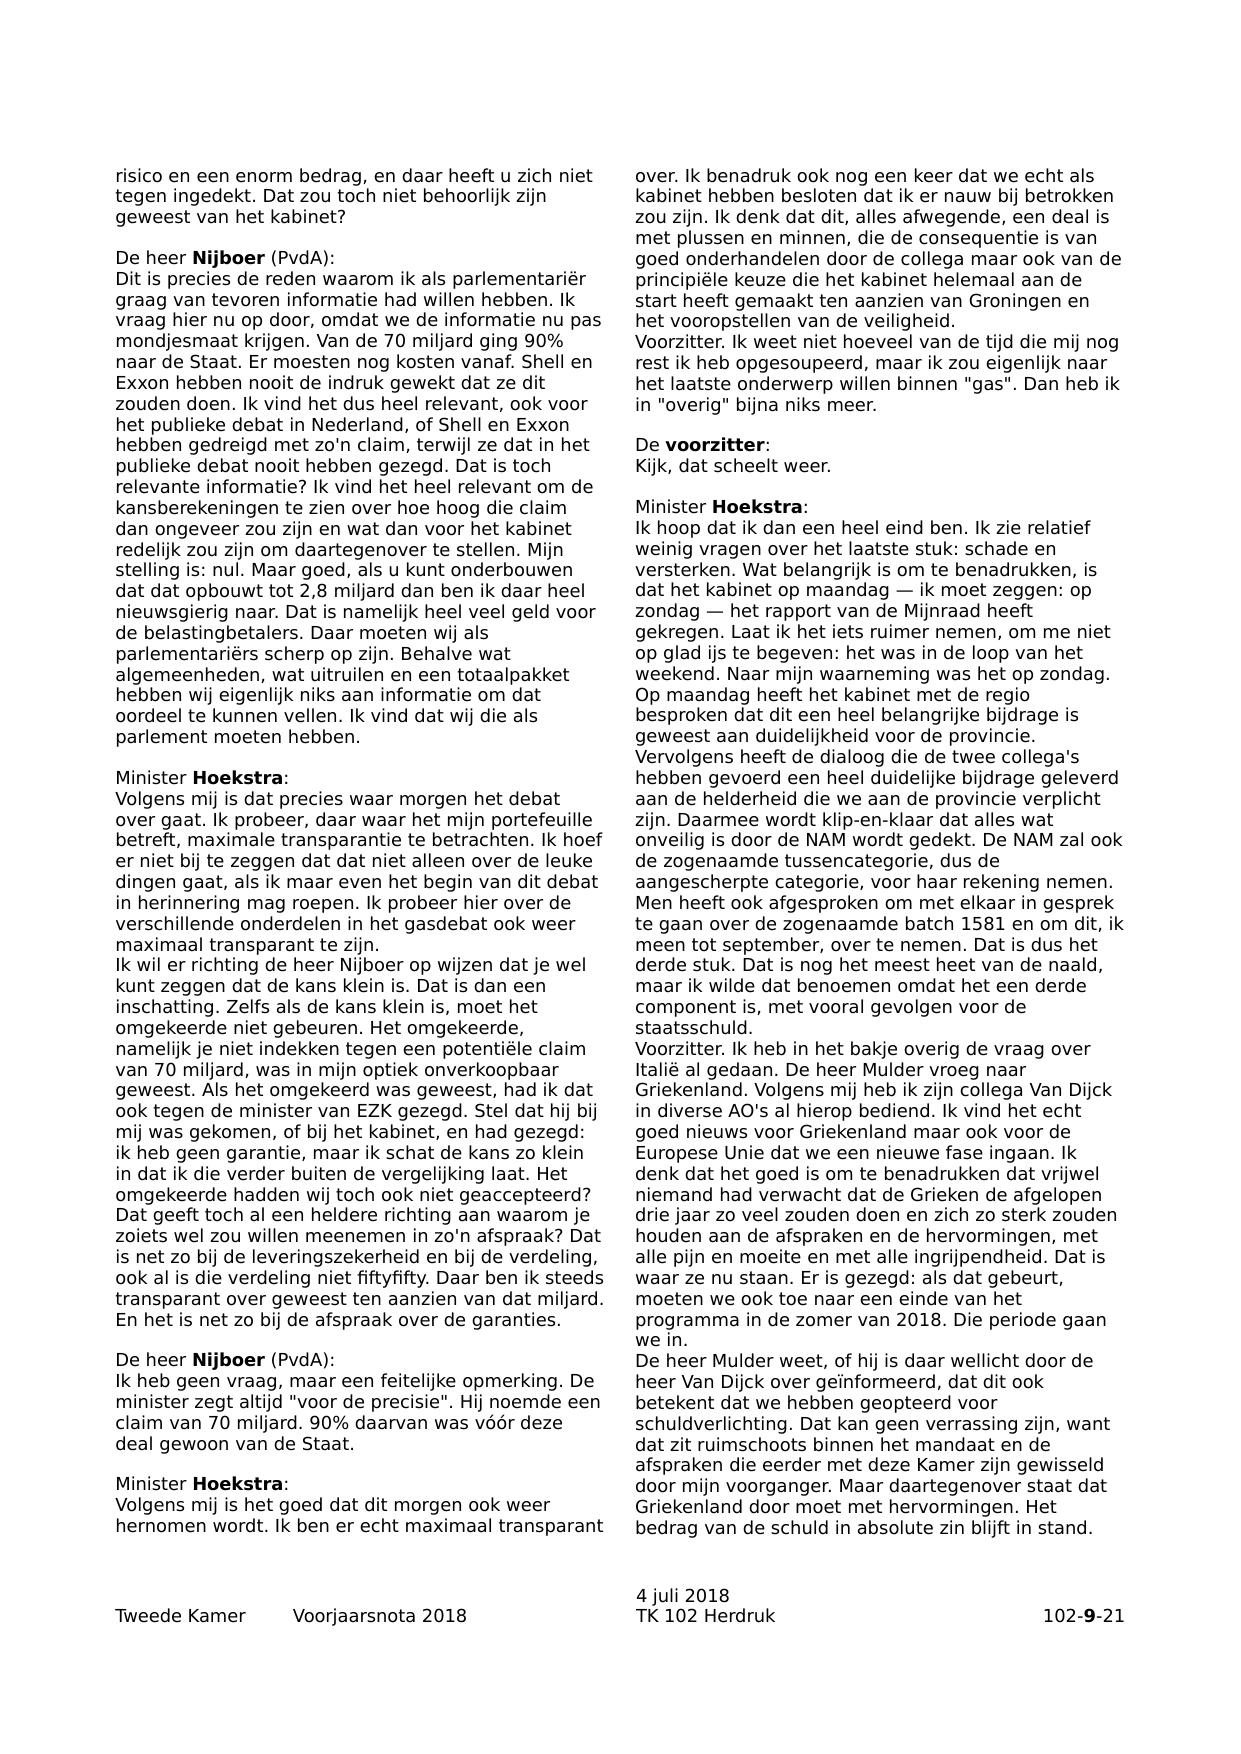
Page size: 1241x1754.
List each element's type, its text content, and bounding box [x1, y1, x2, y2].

text De voorzitter: [635, 435, 1125, 456]
text Kijk, dat scheelt weer. [635, 456, 1125, 477]
text risico en een enorm bedrag, en daar heeft u zich niet tegen ingedekt. Dat zou toch niet behoorlijk zijn geweest van het kabinet? [115, 165, 605, 228]
text Volgens mij is het goed dat dit morgen ook weer hernomen wordt. Ik ben er echt maximaal transparant [115, 1495, 605, 1537]
text Minister Hoekstra: [635, 497, 1125, 518]
text Volgens mij is dat precies waar morgen het debat over gaat. Ik probeer, daar waar het mijn portefeuille betreft, maximale transparantie te betrachten. Ik hoef er niet bij te zeggen dat dat niet alleen over de leuke dingen gaat, als ik maar even het begin van dit debat in herinnering mag roepen. Ik probeer hier over de verschillende onderdelen in het gasdebat ook weer maximaal transparant te zijn. [115, 788, 605, 955]
text De heer Nijboer (PvdA): [115, 1350, 605, 1371]
text Ik hoop dat ik dan een heel eind ben. Ik zie relatief weinig vragen over het laatste stuk: schade en versterken. Wat belangrijk is om te benadrukken, is dat het kabinet op maandag — ik moet zeggen: op zondag — het rapport van de Mijnraad heeft gekregen. Laat ik het iets ruimer nemen, om me niet op glad ijs te begeven: het was in de loop van het weekend. Naar mijn waarneming was het op zondag. Op maandag heeft het kabinet met de regio besproken dat dit een heel belangrijke bijdrage is geweest aan duidelijkheid voor de provincie. Vervolgens heeft de dialoog die de twee collega's hebben gevoerd een heel duidelijke bijdrage geleverd aan de helderheid die we aan de provincie verplicht zijn. Daarmee wordt klip-en-klaar dat alles wat onveilig is door de NAM wordt gedekt. De NAM zal ook de zogenaamde tussencategorie, dus de aangescherpte categorie, voor haar rekening nemen. Men heeft ook afgesproken om met elkaar in gesprek te gaan over de zogenaamde batch 1581 en om dit, ik meen tot september, over te nemen. Dat is dus het derde stuk. Dat is nog het meest heet van de naald, maar ik wilde dat benoemen omdat het een derde component is, met vooral gevolgen voor de staatsschuld. [635, 518, 1125, 1038]
text De heer Nijboer (PvdA): [115, 248, 605, 268]
text De heer Mulder weet, of hij is daar wellicht door de heer Van Dijck over geïnformeerd, dat dit ook betekent dat we hebben geopteerd voor schuldverlichting. Dat kan geen verrassing zijn, want dat zit ruimschoots binnen het mandaat en de afspraken die eerder met deze Kamer zijn gewisseld door mijn voorganger. Maar daartegenover staat dat Griekenland door moet met hervormingen. Het bedrag van de schuld in absolute zin blijft in stand. [635, 1351, 1125, 1538]
text over. Ik benadruk ook nog een keer dat we echt als kabinet hebben besloten dat ik er nauw bij betrokken zou zijn. Ik denk dat dit, alles afwegende, een deal is met plussen en minnen, die de consequentie is van goed onderhandelen door de collega maar ook van de principiële keuze die het kabinet helemaal aan de start heeft gemaakt ten aanzien van Groningen en het vooropstellen van de veiligheid. [635, 165, 1125, 332]
text Voorzitter. Ik heb in het bakje overig de vraag over Italië al gedaan. De heer Mulder vroeg naar Griekenland. Volgens mij heb ik zijn collega Van Dijck in diverse AO's al hierop bediend. Ik vind het echt goed nieuws voor Griekenland maar ook voor de Europese Unie dat we een nieuwe fase ingaan. Ik denk dat het goed is om te benadrukken dat vrijwel niemand had verwacht dat de Grieken de afgelopen drie jaar zo veel zouden doen en zich zo sterk zouden houden aan de afspraken en de hervormingen, met alle pijn en moeite en met alle ingrijpendheid. Dat is waar ze nu staan. Er is gezegd: als dat gebeurt, moeten we ook toe naar een einde van het programma in de zomer van 2018. Die periode gaan we in. [635, 1038, 1125, 1351]
text Minister Hoekstra: [115, 768, 605, 788]
text Ik heb geen vraag, maar een feitelijke opmerking. De minister zegt altijd "voor de precisie". Hij noemde een claim van 70 miljard. 90% daarvan was vóór deze deal gewoon van de Staat. [115, 1371, 605, 1454]
text Ik wil er richting de heer Nijboer op wijzen dat je wel kunt zeggen dat de kans klein is. Dat is dan een inschatting. Zelfs als de kans klein is, moet het omgekeerde niet gebeuren. Het omgekeerde, namelijk je niet indekken tegen een potentiële claim van 70 miljard, was in mijn optiek onverkoopbaar geweest. Als het omgekeerd was geweest, had ik dat ook tegen de minister van EZK gezegd. Stel dat hij bij mij was gekomen, of bij het kabinet, en had gezegd: ik heb geen garantie, maar ik schat de kans zo klein in dat ik die verder buiten de vergelijking laat. Het omgekeerde hadden wij toch ook niet geaccepteerd? Dat geeft toch al een heldere richting aan waarom je zoiets wel zou willen meenemen in zo'n afspraak? Dat is net zo bij de leveringszekerheid en bij de verdeling, ook al is die verdeling niet fiftyfifty. Daar ben ik steeds transparant over geweest ten aanzien van dat miljard. En het is net zo bij de afspraak over de garanties. [115, 955, 605, 1330]
text Voorzitter. Ik weet niet hoeveel van de tijd die mij nog rest ik heb opgesoupeerd, maar ik zou eigenlijk naar het laatste onderwerp willen binnen "gas". Dan heb ik in "overig" bijna niks meer. [635, 332, 1125, 415]
text Minister Hoekstra: [115, 1474, 605, 1495]
text Dit is precies de reden waarom ik als parlementariër graag van tevoren informatie had willen hebben. Ik vraag hier nu op door, omdat we de informatie nu pas mondjesmaat krijgen. Van de 70 miljard ging 90% naar de Staat. Er moesten nog kosten vanaf. Shell en Exxon hebben nooit de indruk gewekt dat ze dit zouden doen. Ik vind het dus heel relevant, ook voor het publieke debat in Nederland, of Shell en Exxon hebben gedreigd met zo'n claim, terwijl ze dat in het publieke debat nooit hebben gezegd. Dat is toch relevante informatie? Ik vind het heel relevant om de kansberekeningen te zien over hoe hoog die claim dan ongeveer zou zijn en wat dan voor het kabinet redelijk zou zijn om daartegenover te stellen. Mijn stelling is: nul. Maar goed, als u kunt onderbouwen dat dat opbouwt tot 2,8 miljard dan ben ik daar heel nieuwsgierig naar. Dat is namelijk heel veel geld voor de belastingbetalers. Daar moeten wij als parlementariërs scherp op zijn. Behalve wat algemeenheden, wat uitruilen en een totaalpakket hebben wij eigenlijk niks aan informatie om dat oordeel te kunnen vellen. Ik vind dat wij die als parlement moeten hebben. [115, 268, 605, 748]
